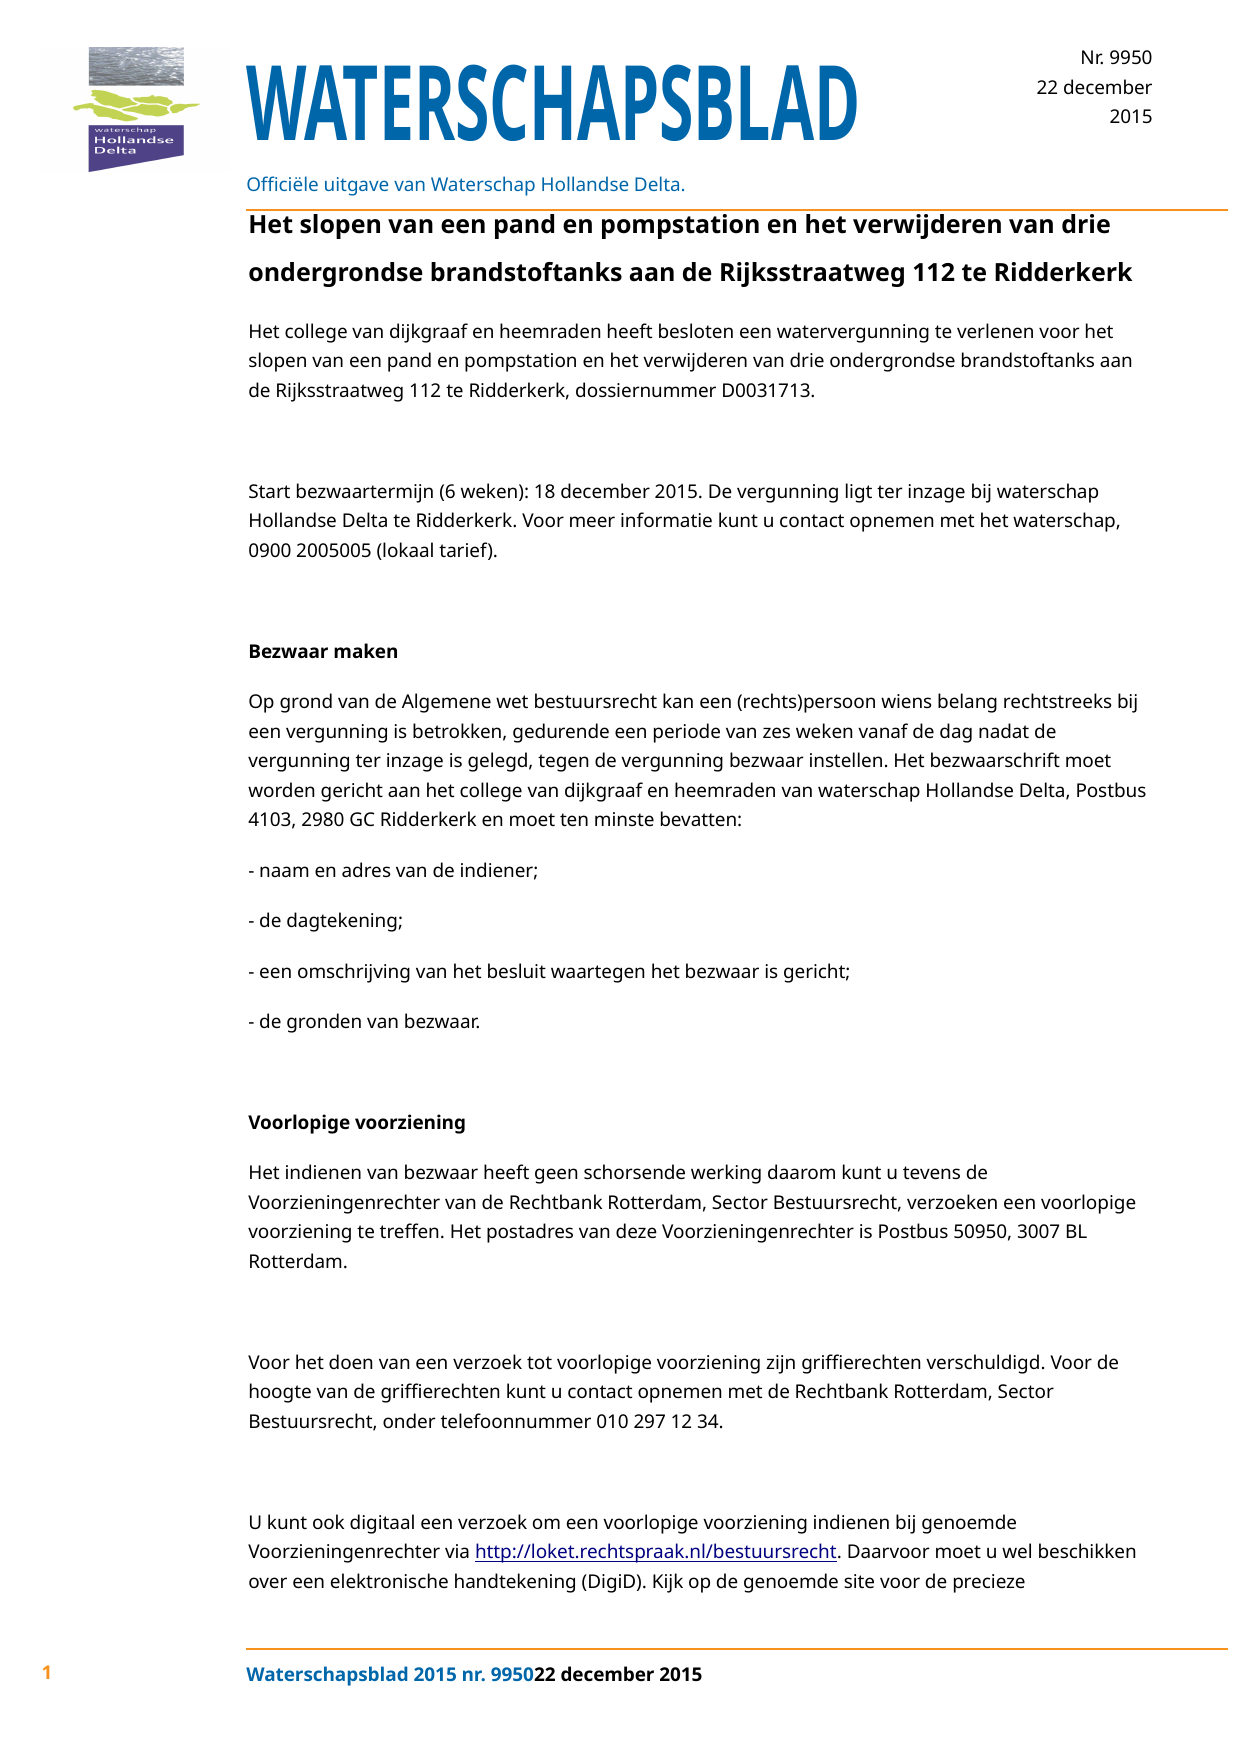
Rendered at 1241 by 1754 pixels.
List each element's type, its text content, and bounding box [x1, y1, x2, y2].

text U kunt ook digitaal een verzoek om een voorlopige voorziening indienen bij genoemde Voorzieningenrechter via http://loket.rechtspraak.nl/bestuursrecht. Daarvoor moet u wel beschikken over een elektronische handtekening (DigiD). Kijk op de genoemde site voor de precieze [248, 1509, 1152, 1594]
picture [41, 47, 231, 172]
text Het indienen van bezwaar heeft geen schorsende werking daarom kunt u tevens de Voorzieningenrechter van de Rechtbank Rotterdam, Sector Bestuursrecht, verzoeken een voorlopige voorziening te treffen. Het postadres van deze Voorzieningenrechter is Postbus 50950, 3007 BL Rotterdam. [248, 1159, 1152, 1274]
text Bezwaar maken [248, 638, 1152, 664]
text Het slopen van een pand en pompstation en het verwijderen van drie ondergrondse brandstoftanks aan de Rijksstraatweg 112 te Ridderkerk [248, 211, 1152, 288]
text - de gronden van bezwaar. [248, 1008, 1152, 1034]
text - een omschrijving van het besluit waartegen het bezwaar is gericht; [248, 958, 1152, 984]
text Op grond van de Algemene wet bestuursrecht kan een (rechts)persoon wiens belang rechtstreeks bij een vergunning is betrokken, gedurende een periode van zes weken vanaf de dag nadat de vergunning ter inzage is gelegd, tegen de vergunning bezwaar instellen. Het bezwaarschrift moet worden gericht aan het college van dijkgraaf en heemraden van waterschap Hollandse Delta, Postbus 4103, 2980 GC Ridderkerk en moet ten minste bevatten: [248, 688, 1152, 832]
text - naam en adres van de indiener; [248, 857, 1152, 883]
text Voorlopige voorziening [248, 1109, 1152, 1135]
text - de dagtekening; [248, 907, 1152, 933]
text Start bezwaartermijn (6 weken): 18 december 2015. De vergunning ligt ter inzage bij waterschap Hollandse Delta te Ridderkerk. Voor meer informatie kunt u contact opnemen met het waterschap, 0900 2005005 (lokaal tarief). [248, 478, 1152, 563]
text Het college van dijkgraaf en heemraden heeft besloten een watervergunning te verlenen voor het slopen van een pand en pompstation en het verwijderen van drie ondergrondse brandstoftanks aan de Rijksstraatweg 112 te Ridderkerk, dossiernummer D0031713. [248, 318, 1152, 403]
text Voor het doen van een verzoek tot voorlopige voorziening zijn griffierechten verschuldigd. Voor de hoogte van de griffierechten kunt u contact opnemen met de Rechtbank Rotterdam, Sector Bestuursrecht, onder telefoonnummer 010 297 12 34. [248, 1349, 1152, 1434]
